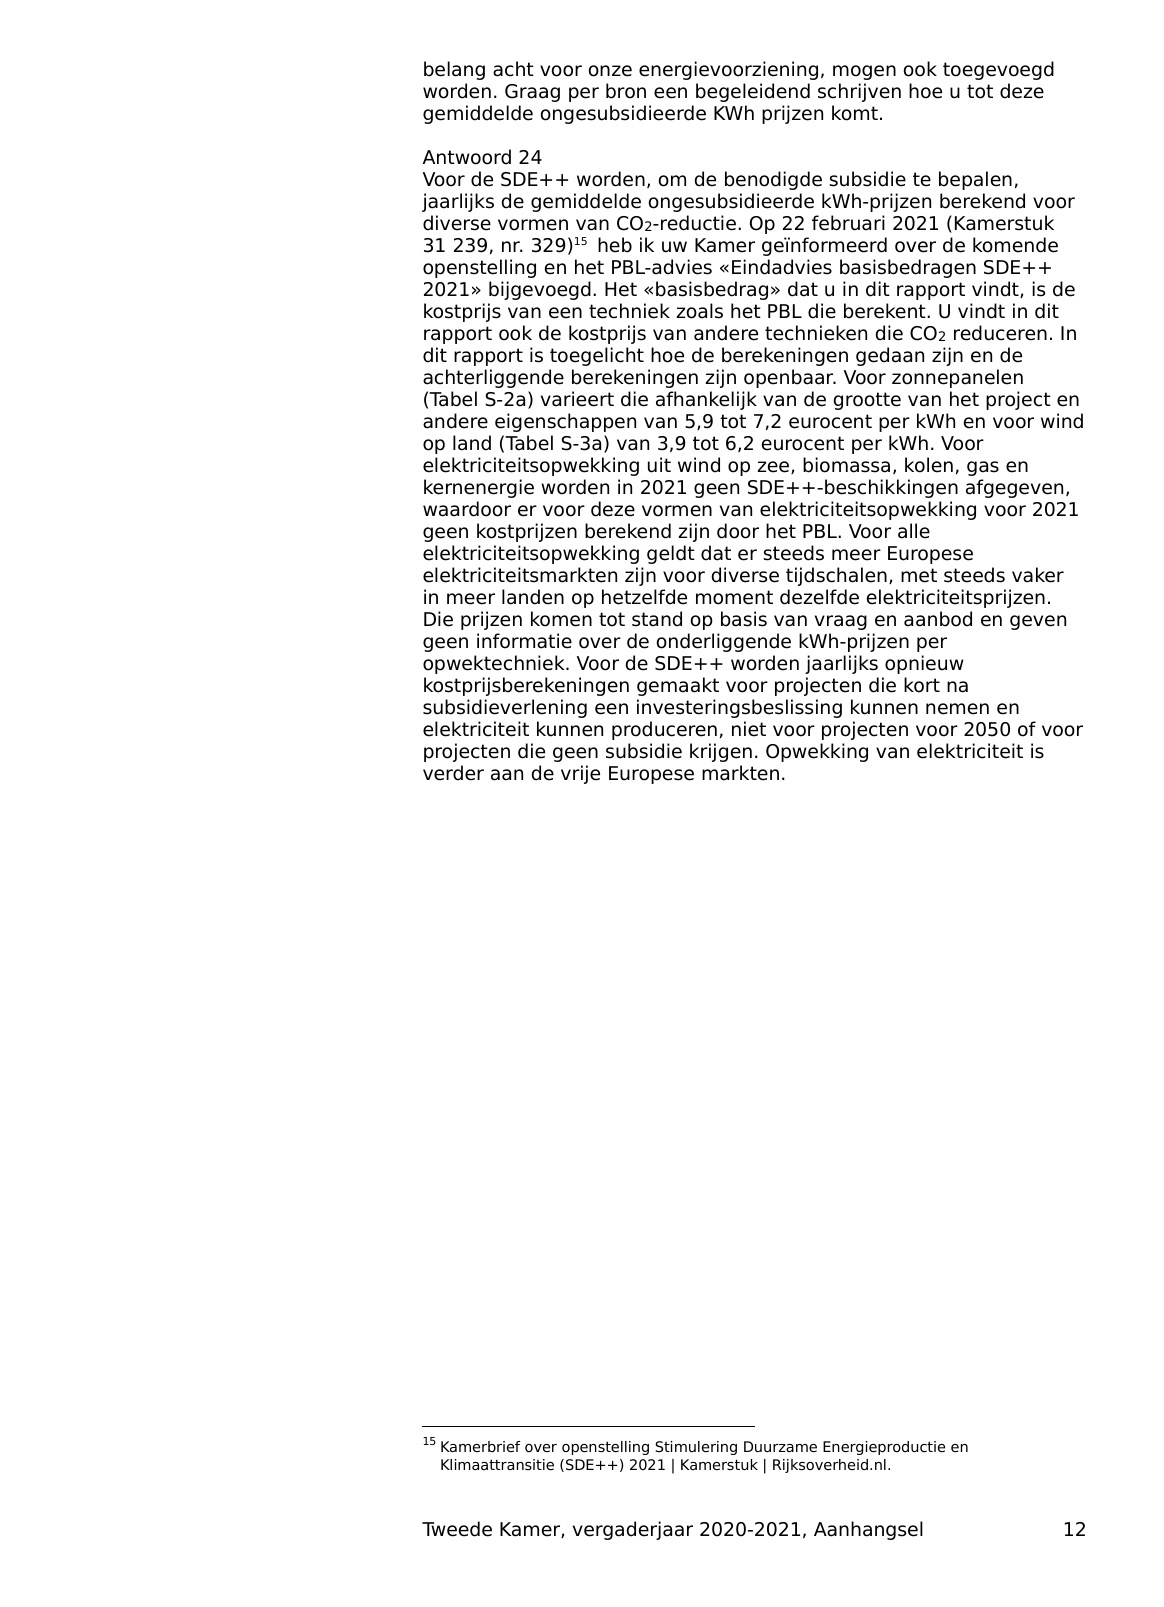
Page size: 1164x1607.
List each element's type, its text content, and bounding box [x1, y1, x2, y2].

text Voor de SDE++ worden, om de benodigde subsidie te bepalen, jaarlijks de gemiddelde ongesubsidieerde kWh-prijzen berekend voor diverse vormen van CO2-reductie. Op 22 februari 2021 (Kamerstuk 31 239, nr. 329) heb ik uw Kamer geïnformeerd over de komende openstelling en het PBL-advies «Eindadvies basisbedragen SDE++ 2021» bijgevoegd. Het «basisbedrag» dat u in dit rapport vindt, is de kostprijs van een techniek zoals het PBL die berekent. U vindt in dit rapport ook de kostprijs van andere technieken die CO2 reduceren. In dit rapport is toegelicht hoe de berekeningen gedaan zijn en de achterliggende berekeningen zijn openbaar. Voor zonnepanelen (Tabel S-2a) varieert die afhankelijk van de grootte van het project en andere eigenschappen van 5,9 tot 7,2 eurocent per kWh en voor wind op land (Tabel S-3a) van 3,9 tot 6,2 eurocent per kWh. Voor elektriciteitsopwekking uit wind op zee, biomassa, kolen, gas en kernenergie worden in 2021 geen SDE++-beschikkingen afgegeven, waardoor er voor deze vormen van elektriciteitsopwekking voor 2021 geen kostprijzen berekend zijn door het PBL. Voor alle elektriciteitsopwekking geldt dat er steeds meer Europese elektriciteitsmarkten zijn voor diverse tijdschalen, met steeds vaker in meer landen op hetzelfde moment dezelfde elektriciteitsprijzen. Die prijzen komen tot stand op basis van vraag en aanbod en geven geen informatie over de onderliggende kWh-prijzen per opwektechniek. Voor de SDE++ worden jaarlijks opnieuw kostprijsberekeningen gemaakt voor projecten die kort na subsidieverlening een investeringsbeslissing kunnen nemen en elektriciteit kunnen produceren, niet voor projecten voor 2050 of voor projecten die geen subsidie krijgen. Opwekking van elektriciteit is verder aan de vrije Europese markten. [422, 169, 1087, 784]
text Antwoord 24 [422, 147, 1087, 169]
text belang acht voor onze energievoorziening, mogen ook toegevoegd worden. Graag per bron een begeleidend schrijven hoe u tot deze gemiddelde ongesubsidieerde KWh prijzen komt. [422, 59, 1087, 125]
text Kamerbrief over openstelling Stimulering Duurzame Energieproductie en Klimaattransitie (SDE++) 2021 | Kamerstuk | Rijksoverheid.nl. [422, 1435, 1087, 1474]
